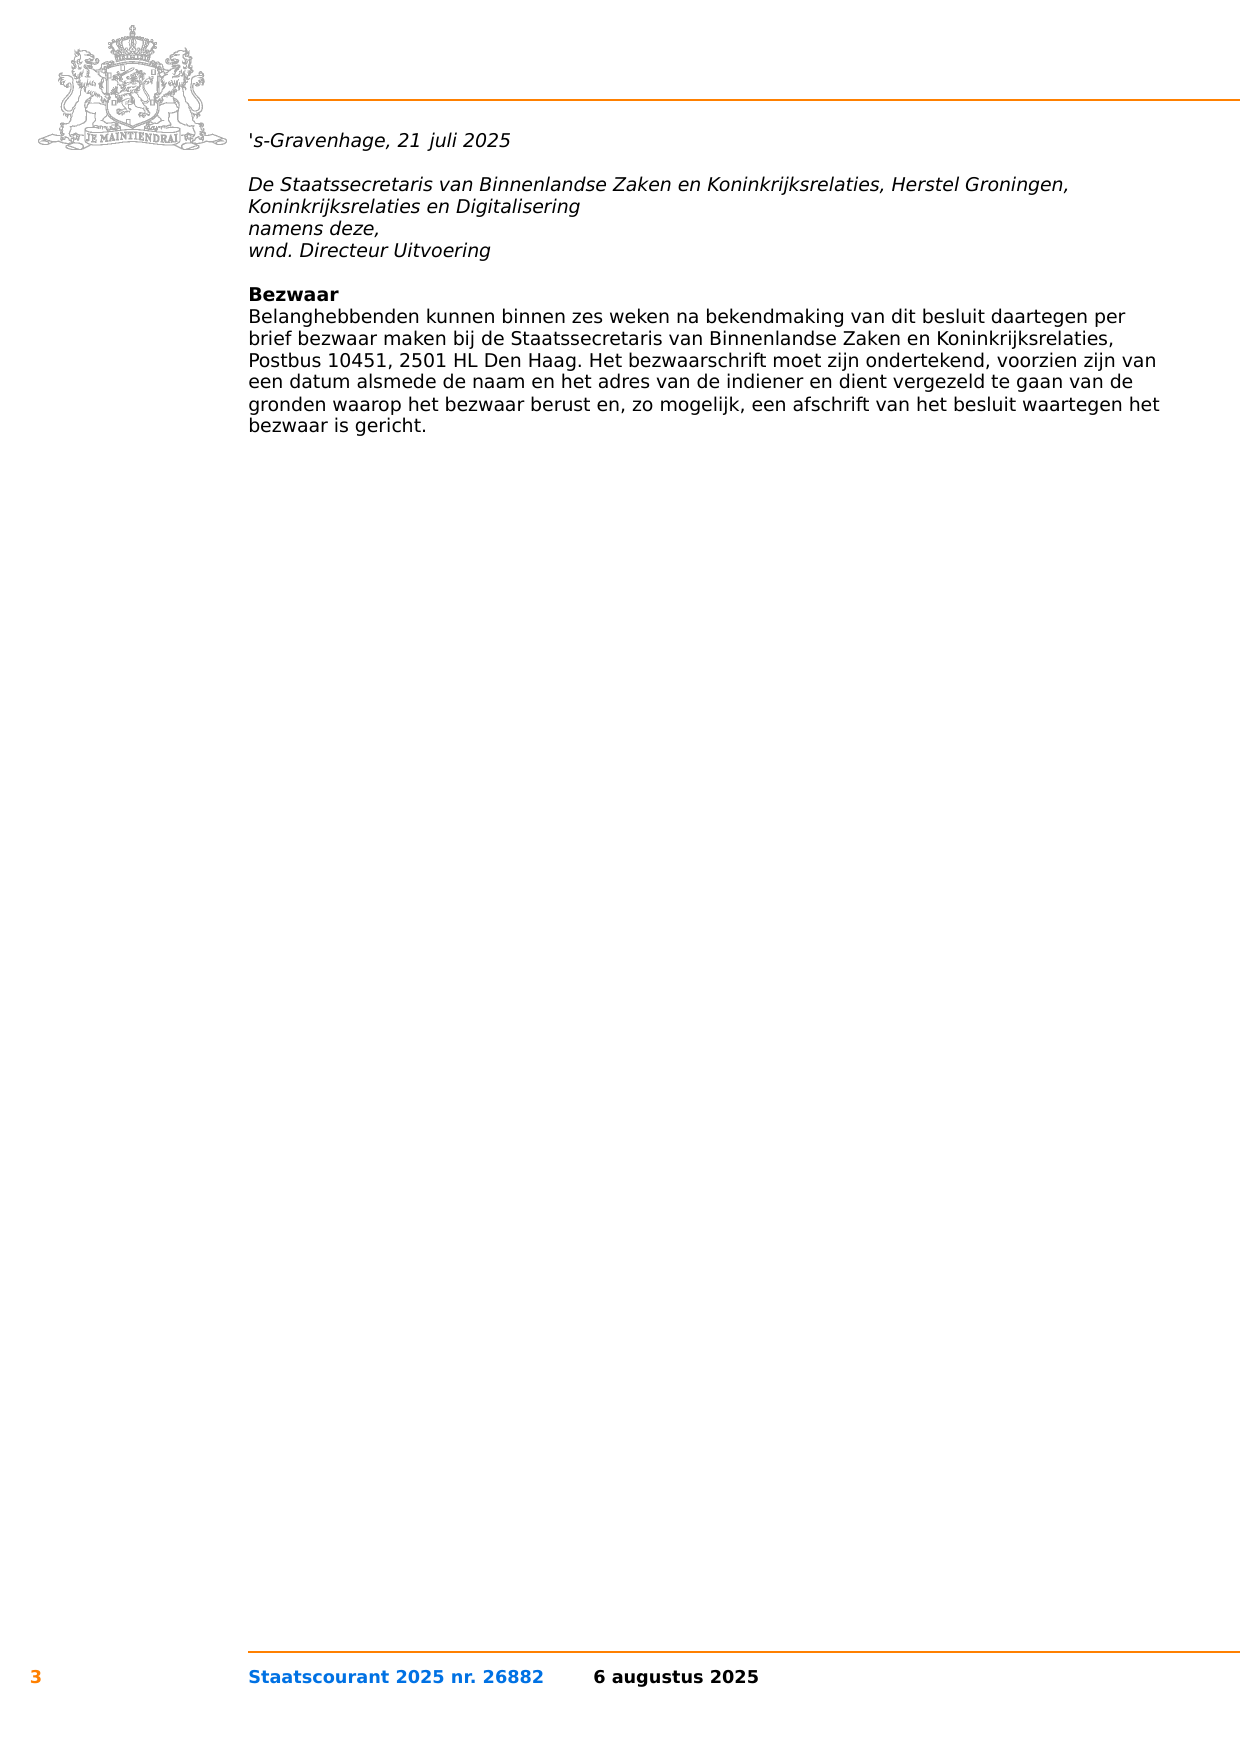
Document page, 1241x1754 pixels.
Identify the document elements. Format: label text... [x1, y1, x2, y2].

text De Staatssecretaris van Binnenlandse Zaken en Koninkrijksrelaties, Herstel Groningen, Koninkrijksrelaties en Digitalisering namens deze, wnd. Directeur Uitvoering [248, 174, 1163, 262]
picture [38, 25, 227, 150]
text Bezwaar [248, 283, 1163, 306]
text 's-Gravenhage, 21 juli 2025 [248, 130, 1163, 152]
text Belanghebbenden kunnen binnen zes weken na bekendmaking van dit besluit daartegen per brief bezwaar maken bij de Staatssecretaris van Binnenlandse Zaken en Koninkrijksrelaties, Postbus 10451, 2501 HL Den Haag. Het bezwaarschrift moet zijn ondertekend, voorzien zijn van een datum alsmede de naam en het adres van de indiener en dient vergezeld te gaan van de gronden waarop het bezwaar berust en, zo mogelijk, een afschrift van het besluit waartegen het bezwaar is gericht. [248, 306, 1163, 437]
